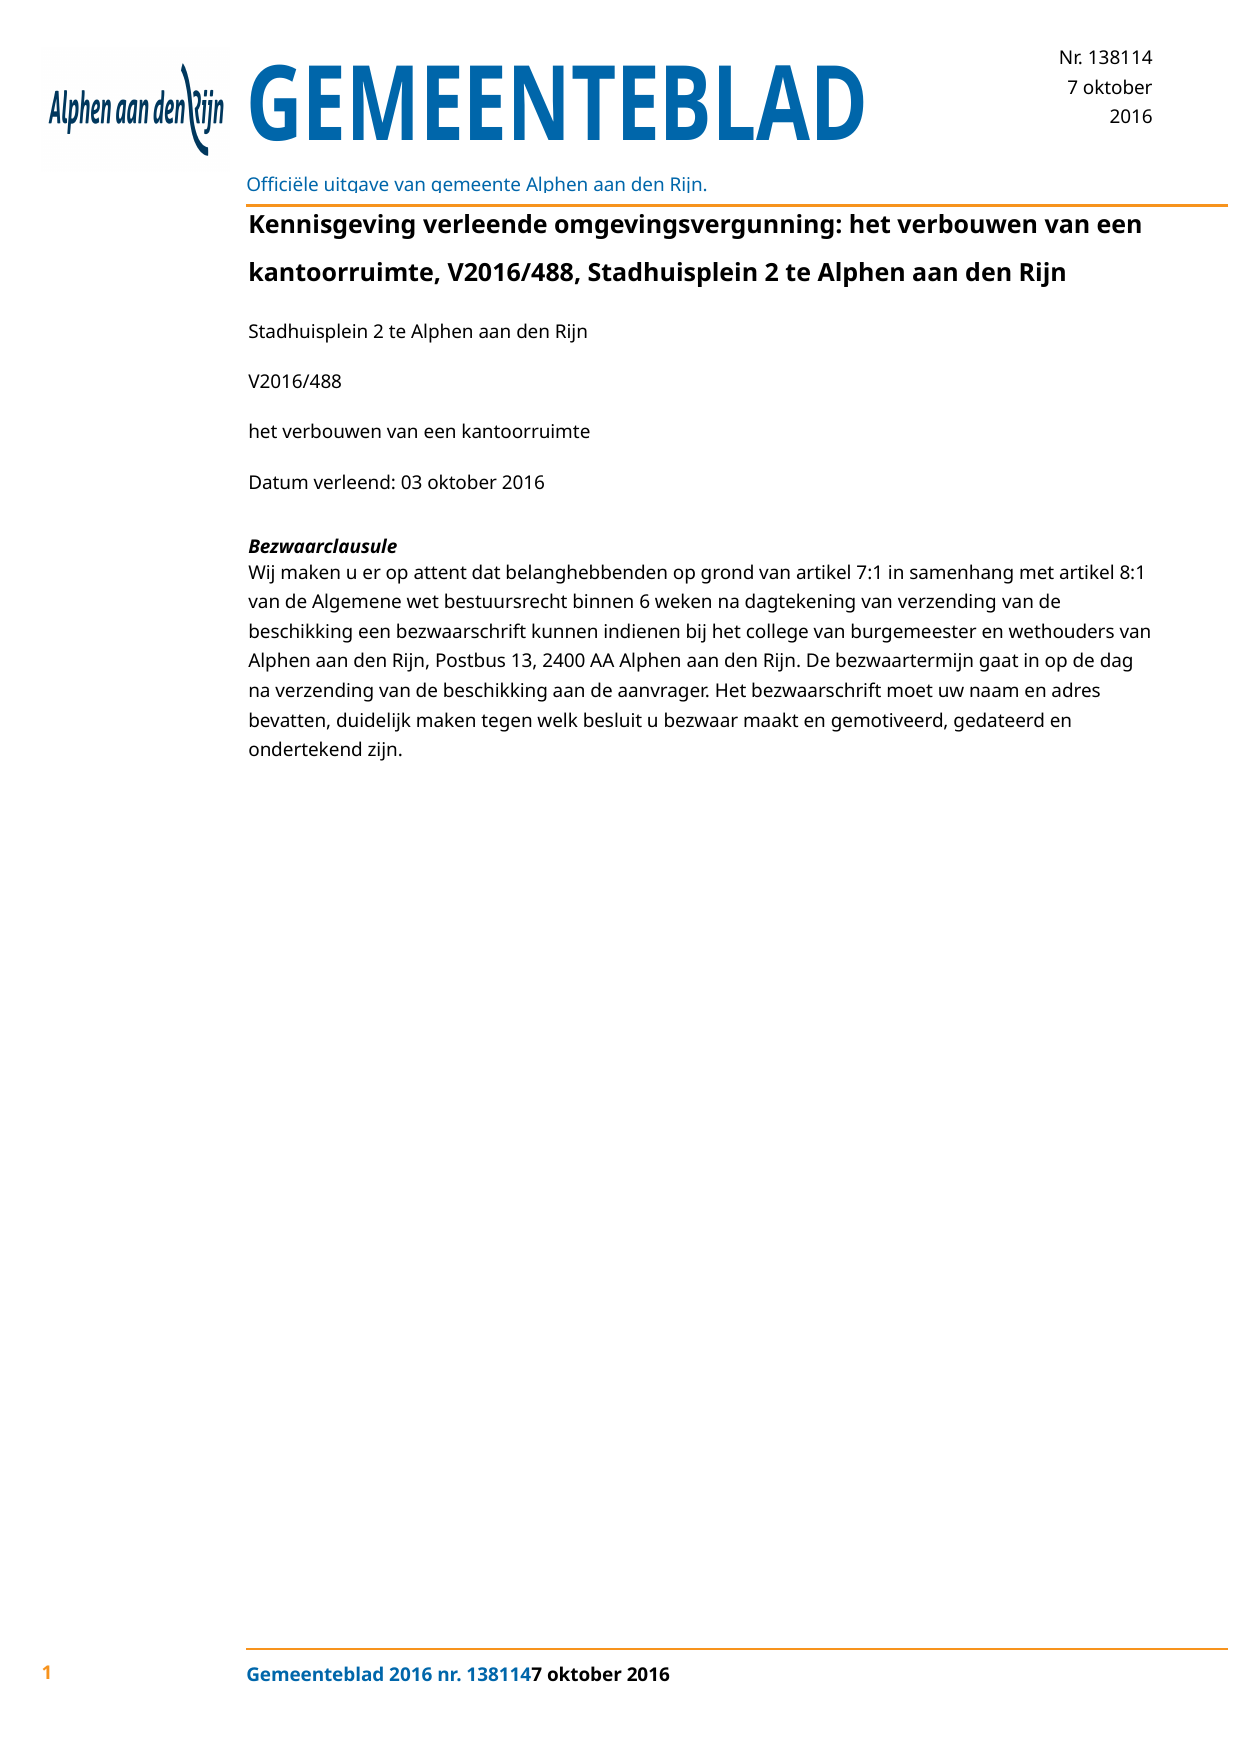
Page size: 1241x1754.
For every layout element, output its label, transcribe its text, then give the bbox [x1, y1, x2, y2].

text Bezwaarclausule [248, 533, 1152, 559]
text Stadhuisplein 2 te Alphen aan den Rijn [248, 318, 1152, 344]
text V2016/488 [248, 368, 1152, 394]
text Datum verleend: 03 oktober 2016 [248, 469, 1152, 495]
text Wij maken u er op attent dat belanghebbenden op grond van artikel 7:1 in samenhang met artikel 8:1 van de Algemene wet bestuursrecht binnen 6 weken na dagtekening van verzending van de beschikking een bezwaarschrift kunnen indienen bij het college van burgemeester en wethouders van Alphen aan den Rijn, Postbus 13, 2400 AA Alphen aan den Rijn. De bezwaartermijn gaat in op de dag na verzending van de beschikking aan de aanvrager. Het bezwaarschrift moet uw naam en adres bevatten, duidelijk maken tegen welk besluit u bezwaar maakt en gemotiveerd, gedateerd en ondertekend zijn. [248, 559, 1152, 762]
text Kennisgeving verleende omgevingsvergunning: het verbouwen van een kantoorruimte, V2016/488, Stadhuisplein 2 te Alphen aan den Rijn [248, 207, 1152, 288]
picture [41, 47, 231, 172]
text het verbouwen van een kantoorruimte [248, 419, 1152, 444]
